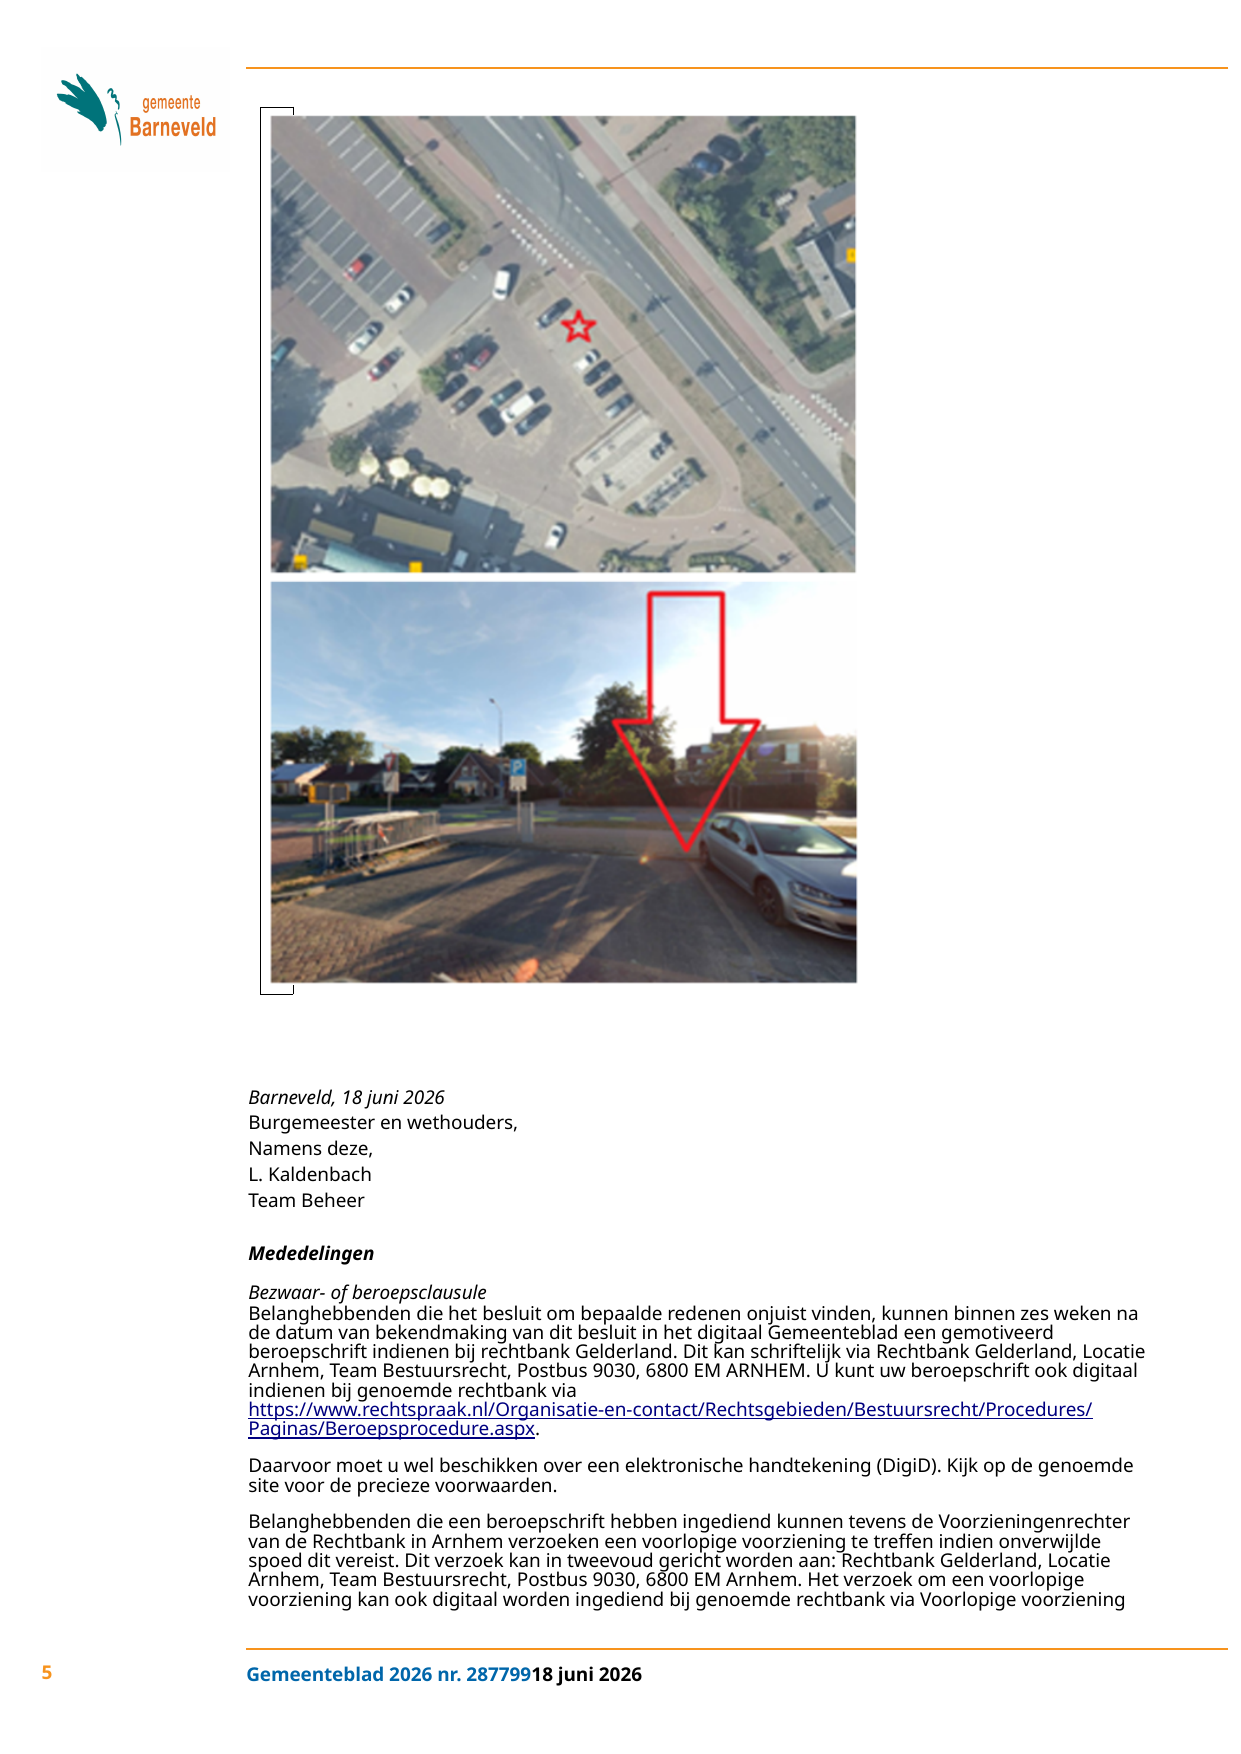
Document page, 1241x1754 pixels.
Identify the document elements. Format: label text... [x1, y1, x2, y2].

text Mededelingen [248, 1240, 1152, 1265]
picture [268, 115, 860, 985]
text Belanghebbenden die het besluit om bepaalde redenen onjuist vinden, kunnen binnen zes weken na de datum van bekendmaking van dit besluit in het digitaal Gemeenteblad een gemotiveerd beroepschrift indienen bij rechtbank Gelderland. Dit kan schriftelijk via Rechtbank Gelderland, Locatie Arnhem, Team Bestuursrecht, Postbus 9030, 6800 EM ARNHEM. U kunt uw beroepschrift ook digitaal indienen bij genoemde rechtbank via https://www.rechtspraak.nl/Organisatie-en-contact/Rechtsgebieden/Bestuursrecht/Procedures/Paginas/Beroepsprocedure.aspx. [248, 1305, 1152, 1439]
text L. Kaldenbach [248, 1161, 1152, 1187]
text Bezwaar- of beroepsclausule [248, 1279, 1152, 1305]
text Namens deze, [248, 1135, 1152, 1161]
text Team Beheer [248, 1187, 1152, 1212]
text Burgemeester en wethouders, [248, 1109, 1152, 1135]
text Daarvoor moet u wel beschikken over een elektronische handtekening (DigiD). Kijk op de genoemde site voor de precieze voorwaarden. [248, 1457, 1152, 1496]
text Barneveld, 18 juni 2026 [248, 1084, 1152, 1109]
text Belanghebbenden die een beroepschrift hebben ingediend kunnen tevens de Voorzieningenrechter van de Rechtbank in Arnhem verzoeken een voorlopige voorziening te treffen indien onverwijlde spoed dit vereist. Dit verzoek kan in tweevoud gericht worden aan: Rechtbank Gelderland, Locatie Arnhem, Team Bestuursrecht, Postbus 9030, 6800 EM Arnhem. Het verzoek om een voorlopige voorziening kan ook digitaal worden ingediend bij genoemde rechtbank via Voorlopige voorziening [248, 1513, 1152, 1610]
picture [41, 47, 231, 172]
